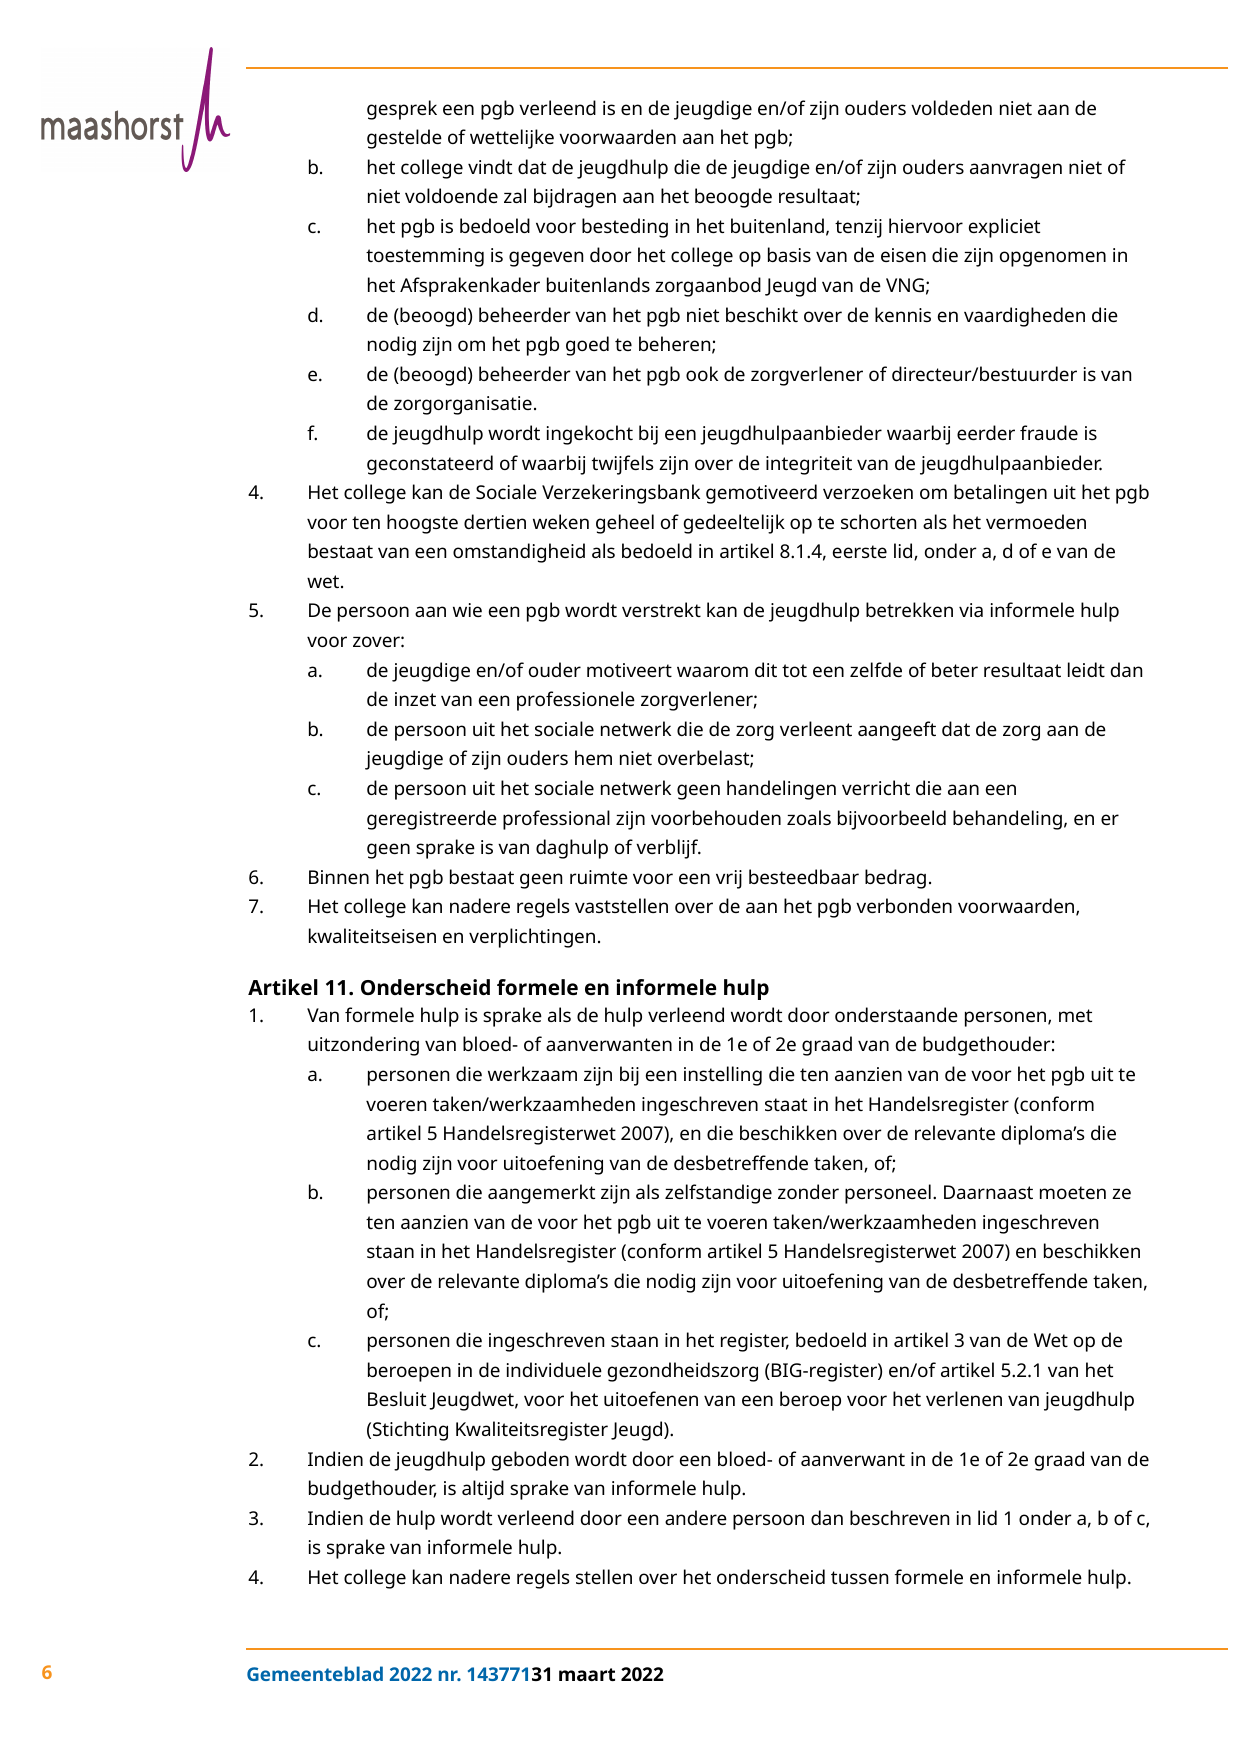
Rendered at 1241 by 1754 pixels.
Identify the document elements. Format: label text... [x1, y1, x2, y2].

text Artikel 11. Onderscheid formele en informele hulp [248, 973, 1152, 1002]
list de (beoogd) beheerder van het pgb niet beschikt over de kennis en vaardigheden die nodig zijn om het pgb goed te beheren; [307, 302, 1152, 357]
list het pgb is bedoeld voor besteding in het buitenland, tenzij hiervoor expliciet toestemming is gegeven door het college op basis van de eisen die zijn opgenomen in het Afsprakenkader buitenlands zorgaanbod Jeugd van de VNG; [307, 213, 1152, 298]
list Indien de jeugdhulp geboden wordt door een bloed- of aanverwant in de 1e of 2e graad van de budgethouder, is altijd sprake van informele hulp. [248, 1446, 1152, 1501]
list Van formele hulp is sprake als de hulp verleend wordt door onderstaande personen, met uitzondering van bloed- of aanverwanten in de 1e of 2e graad van de budgethouder: [248, 1002, 1152, 1057]
list de jeugdige en/of ouder motiveert waarom dit tot een zelfde of beter resultaat leidt dan de inzet van een professionele zorgverlener; [307, 657, 1152, 712]
list personen die ingeschreven staan in het register, bedoeld in artikel 3 van de Wet op de beroepen in de individuele gezondheidszorg (BIG-register) en/of artikel 5.2.1 van het Besluit Jeugdwet, voor het uitoefenen van een beroep voor het verlenen van jeugdhulp (Stichting Kwaliteitsregister Jeugd). [307, 1327, 1152, 1442]
list Het college kan de Sociale Verzekeringsbank gemotiveerd verzoeken om betalingen uit het pgb voor ten hoogste dertien weken geheel of gedeeltelijk op te schorten als het vermoeden bestaat van een omstandigheid als bedoeld in artikel 8.1.4, eerste lid, onder a, d of e van de wet. [248, 479, 1152, 594]
list personen die werkzaam zijn bij een instelling die ten aanzien van de voor het pgb uit te voeren taken/werkzaamheden ingeschreven staat in het Handelsregister (conform artikel 5 Handelsregisterwet 2007), en die beschikken over de relevante diploma’s die nodig zijn voor uitoefening van de desbetreffende taken, of; [307, 1061, 1152, 1176]
list de persoon uit het sociale netwerk die de zorg verleent aangeeft dat de zorg aan de jeugdige of zijn ouders hem niet overbelast; [307, 716, 1152, 771]
list gesprek een pgb verleend is en de jeugdige en/of zijn ouders voldeden niet aan de gestelde of wettelijke voorwaarden aan het pgb; [307, 95, 1152, 150]
list de jeugdhulp wordt ingekocht bij een jeugdhulpaanbieder waarbij eerder fraude is geconstateerd of waarbij twijfels zijn over de integriteit van de jeugdhulpaanbieder. [307, 420, 1152, 476]
picture [41, 47, 231, 172]
list Binnen het pgb bestaat geen ruimte voor een vrij besteedbaar bedrag. [248, 864, 1152, 890]
list Het college kan nadere regels stellen over het onderscheid tussen formele en informele hulp. [248, 1564, 1152, 1590]
list personen die aangemerkt zijn als zelfstandige zonder personeel. Daarnaast moeten ze ten aanzien van de voor het pgb uit te voeren taken/werkzaamheden ingeschreven staan in het Handelsregister (conform artikel 5 Handelsregisterwet 2007) en beschikken over de relevante diploma’s die nodig zijn voor uitoefening van de desbetreffende taken, of; [307, 1179, 1152, 1323]
list Indien de hulp wordt verleend door een andere persoon dan beschreven in lid 1 onder a, b of c, is sprake van informele hulp. [248, 1505, 1152, 1560]
list De persoon aan wie een pgb wordt verstrekt kan de jeugdhulp betrekken via informele hulp voor zover: [248, 598, 1152, 653]
list het college vindt dat de jeugdhulp die de jeugdige en/of zijn ouders aanvragen niet of niet voldoende zal bijdragen aan het beoogde resultaat; [307, 154, 1152, 209]
list Het college kan nadere regels vaststellen over de aan het pgb verbonden voorwaarden, kwaliteitseisen en verplichtingen. [248, 893, 1152, 949]
list de (beoogd) beheerder van het pgb ook de zorgverlener of directeur/bestuurder is van de zorgorganisatie. [307, 361, 1152, 416]
list de persoon uit het sociale netwerk geen handelingen verricht die aan een geregistreerde professional zijn voorbehouden zoals bijvoorbeeld behandeling, en er geen sprake is van daghulp of verblijf. [307, 775, 1152, 860]
